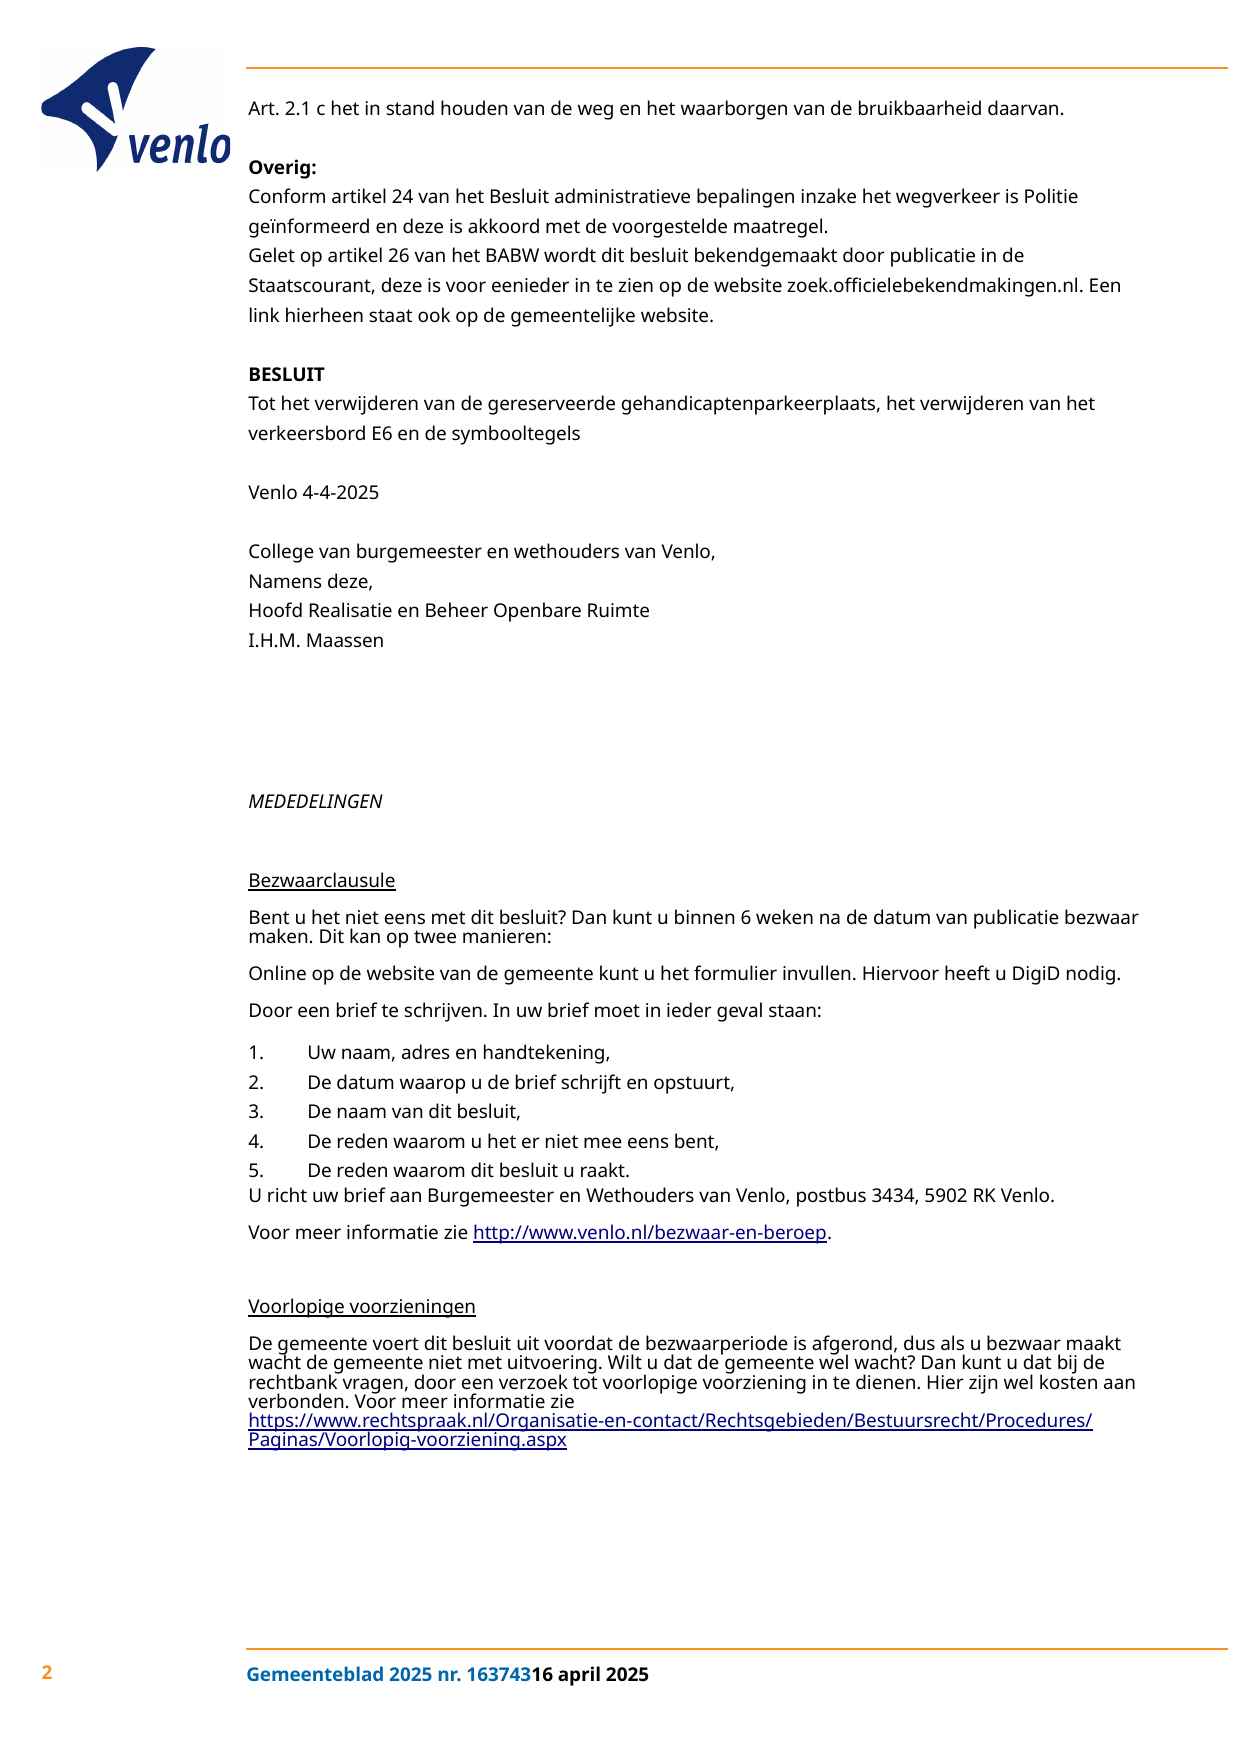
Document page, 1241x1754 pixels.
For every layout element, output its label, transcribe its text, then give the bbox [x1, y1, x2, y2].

text Door een brief te schrijven. In uw brief moet in ieder geval staan: [248, 1002, 1152, 1022]
list De naam van dit besluit, [248, 1098, 1152, 1124]
text U richt uw brief aan Burgemeester en Wethouders van Venlo, postbus 3434, 5902 RK Venlo. [248, 1187, 1152, 1206]
text Gelet op artikel 26 van het BABW wordt dit besluit bekendgemaakt door publicatie in de Staatscourant, deze is voor eenieder in te zien op de website zoek.officielebekendmakingen.nl. Een link hierheen staat ook op de gemeentelijke website. [248, 243, 1152, 328]
text Voorlopige voorzieningen [248, 1298, 1152, 1317]
text Hoofd Realisatie en Beheer Openbare Ruimte [248, 598, 1152, 623]
text Voor meer informatie zie http://www.venlo.nl/bezwaar-en-beroep. [248, 1224, 1152, 1243]
text Bezwaarclausule [248, 872, 1152, 891]
text Namens deze, [248, 568, 1152, 594]
text Venlo 4-4-2025 [248, 479, 1152, 505]
list De datum waarop u de brief schrijft en opstuurt, [248, 1069, 1152, 1094]
text BESLUIT [248, 361, 1152, 387]
list Uw naam, adres en handtekening, [248, 1039, 1152, 1065]
text College van burgemeester en wethouders van Venlo, [248, 538, 1152, 564]
text De gemeente voert dit besluit uit voordat de bezwaarperiode is afgerond, dus als u bezwaar maakt wacht de gemeente niet met uitvoering. Wilt u dat de gemeente wel wacht? Dan kunt u dat bij de rechtbank vragen, door een verzoek tot voorlopige voorziening in te dienen. Hier zijn wel kosten aan verbonden. Voor meer informatie zie https://www.rechtspraak.nl/Organisatie-en-contact/Rechtsgebieden/Bestuursrecht/Procedures/Paginas/Voorlopig-voorziening.aspx [248, 1335, 1152, 1451]
text Overig: [248, 154, 1152, 180]
text Online op de website van de gemeente kunt u het formulier invullen. Hiervoor heeft u DigiD nodig. [248, 965, 1152, 984]
text MEDEDELINGEN [248, 789, 1152, 814]
list De reden waarom dit besluit u raakt. [248, 1158, 1152, 1183]
text I.H.M. Maassen [248, 627, 1152, 653]
text Tot het verwijderen van de gereserveerde gehandicaptenparkeerplaats, het verwijderen van het verkeersbord E6 en de symbooltegels [248, 391, 1152, 446]
text Art. 2.1 c het in stand houden van de weg en het waarborgen van de bruikbaarheid daarvan. [248, 95, 1152, 121]
text Conform artikel 24 van het Besluit administratieve bepalingen inzake het wegverkeer is Politie geïnformeerd en deze is akkoord met de voorgestelde maatregel. [248, 183, 1152, 239]
picture [41, 47, 231, 172]
list De reden waarom u het er niet mee eens bent, [248, 1128, 1152, 1154]
text Bent u het niet eens met dit besluit? Dan kunt u binnen 6 weken na de datum van publicatie bezwaar maken. Dit kan op twee manieren: [248, 909, 1152, 948]
